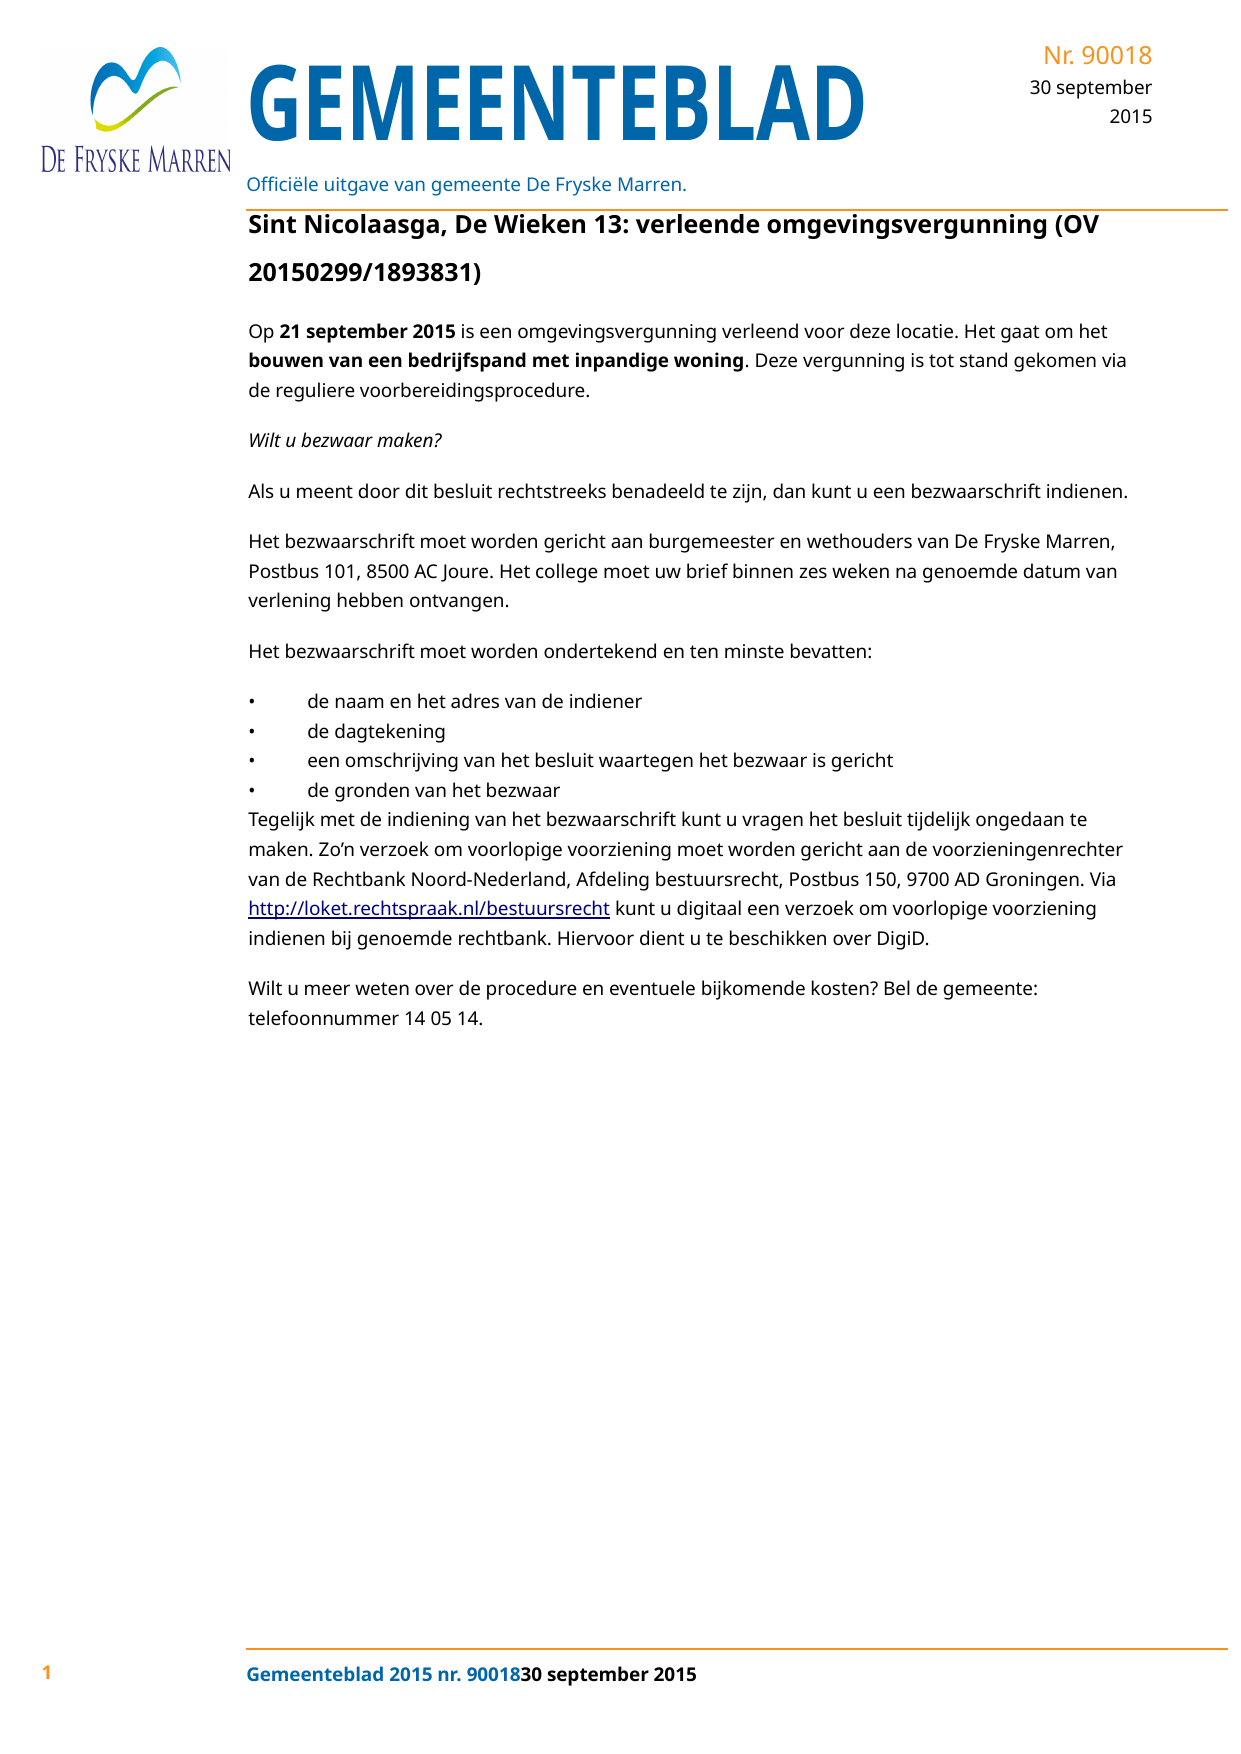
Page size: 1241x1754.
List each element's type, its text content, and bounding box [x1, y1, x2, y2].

text Het bezwaarschrift moet worden ondertekend en ten minste bevatten: [248, 638, 1152, 664]
text Tegelijk met de indiening van het bezwaarschrift kunt u vragen het besluit tijdelijk ongedaan te maken. Zo’n verzoek om voorlopige voorziening moet worden gericht aan de voorzieningenrechter van de Rechtbank Noord-Nederland, Afdeling bestuursrecht, Postbus 150, 9700 AD Groningen. Via http://loket.rechtspraak.nl/bestuursrecht kunt u digitaal een verzoek om voorlopige voorziening indienen bij genoemde rechtbank. Hiervoor dient u te beschikken over DigiD. [248, 807, 1152, 951]
list de dagtekening [248, 718, 1152, 744]
text Wilt u meer weten over de procedure en eventuele bijkomende kosten? Bel de gemeente: telefoonnummer 14 05 14. [248, 975, 1152, 1031]
text Het bezwaarschrift moet worden gericht aan burgemeester en wethouders van De Fryske Marren, Postbus 101, 8500 AC Joure. Het college moet uw brief binnen zes weken na genoemde datum van verlening hebben ontvangen. [248, 528, 1152, 613]
text Als u meent door dit besluit rechtstreeks benadeeld te zijn, dan kunt u een bezwaarschrift indienen. [248, 478, 1152, 504]
list de naam en het adres van de indiener [248, 688, 1152, 714]
list een omschrijving van het besluit waartegen het bezwaar is gericht [248, 747, 1152, 773]
text Sint Nicolaasga, De Wieken 13: verleende omgevingsvergunning (OV 20150299/1893831) [248, 211, 1152, 288]
text Wilt u bezwaar maken? [248, 427, 1152, 453]
picture [41, 47, 231, 172]
list de gronden van het bezwaar [248, 777, 1152, 803]
text Op 21 september 2015 is een omgevingsvergunning verleend voor deze locatie. Het gaat om het bouwen van een bedrijfspand met inpandige woning. Deze vergunning is tot stand gekomen via de reguliere voorbereidingsprocedure. [248, 318, 1152, 403]
